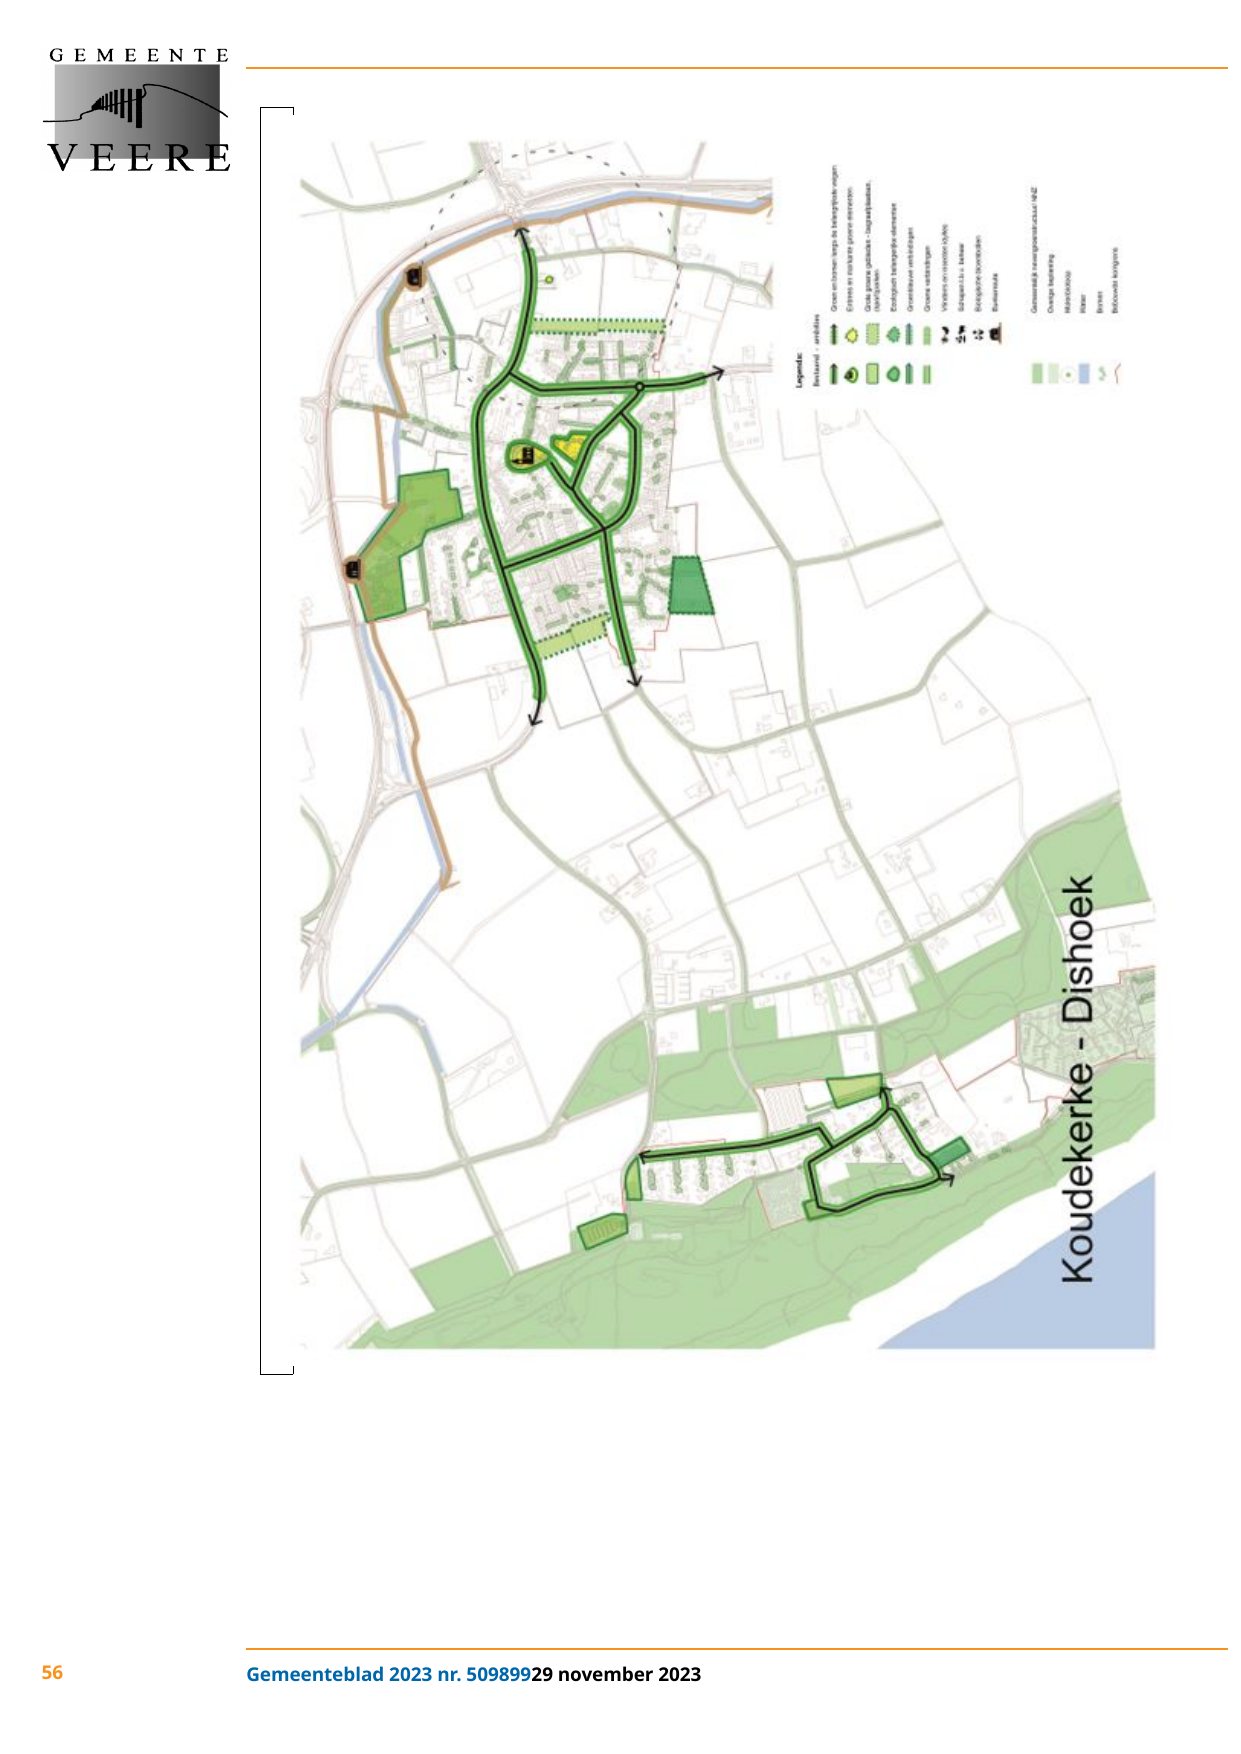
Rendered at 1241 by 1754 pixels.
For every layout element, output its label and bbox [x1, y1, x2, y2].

picture [268, 115, 1173, 1366]
picture [41, 47, 231, 172]
